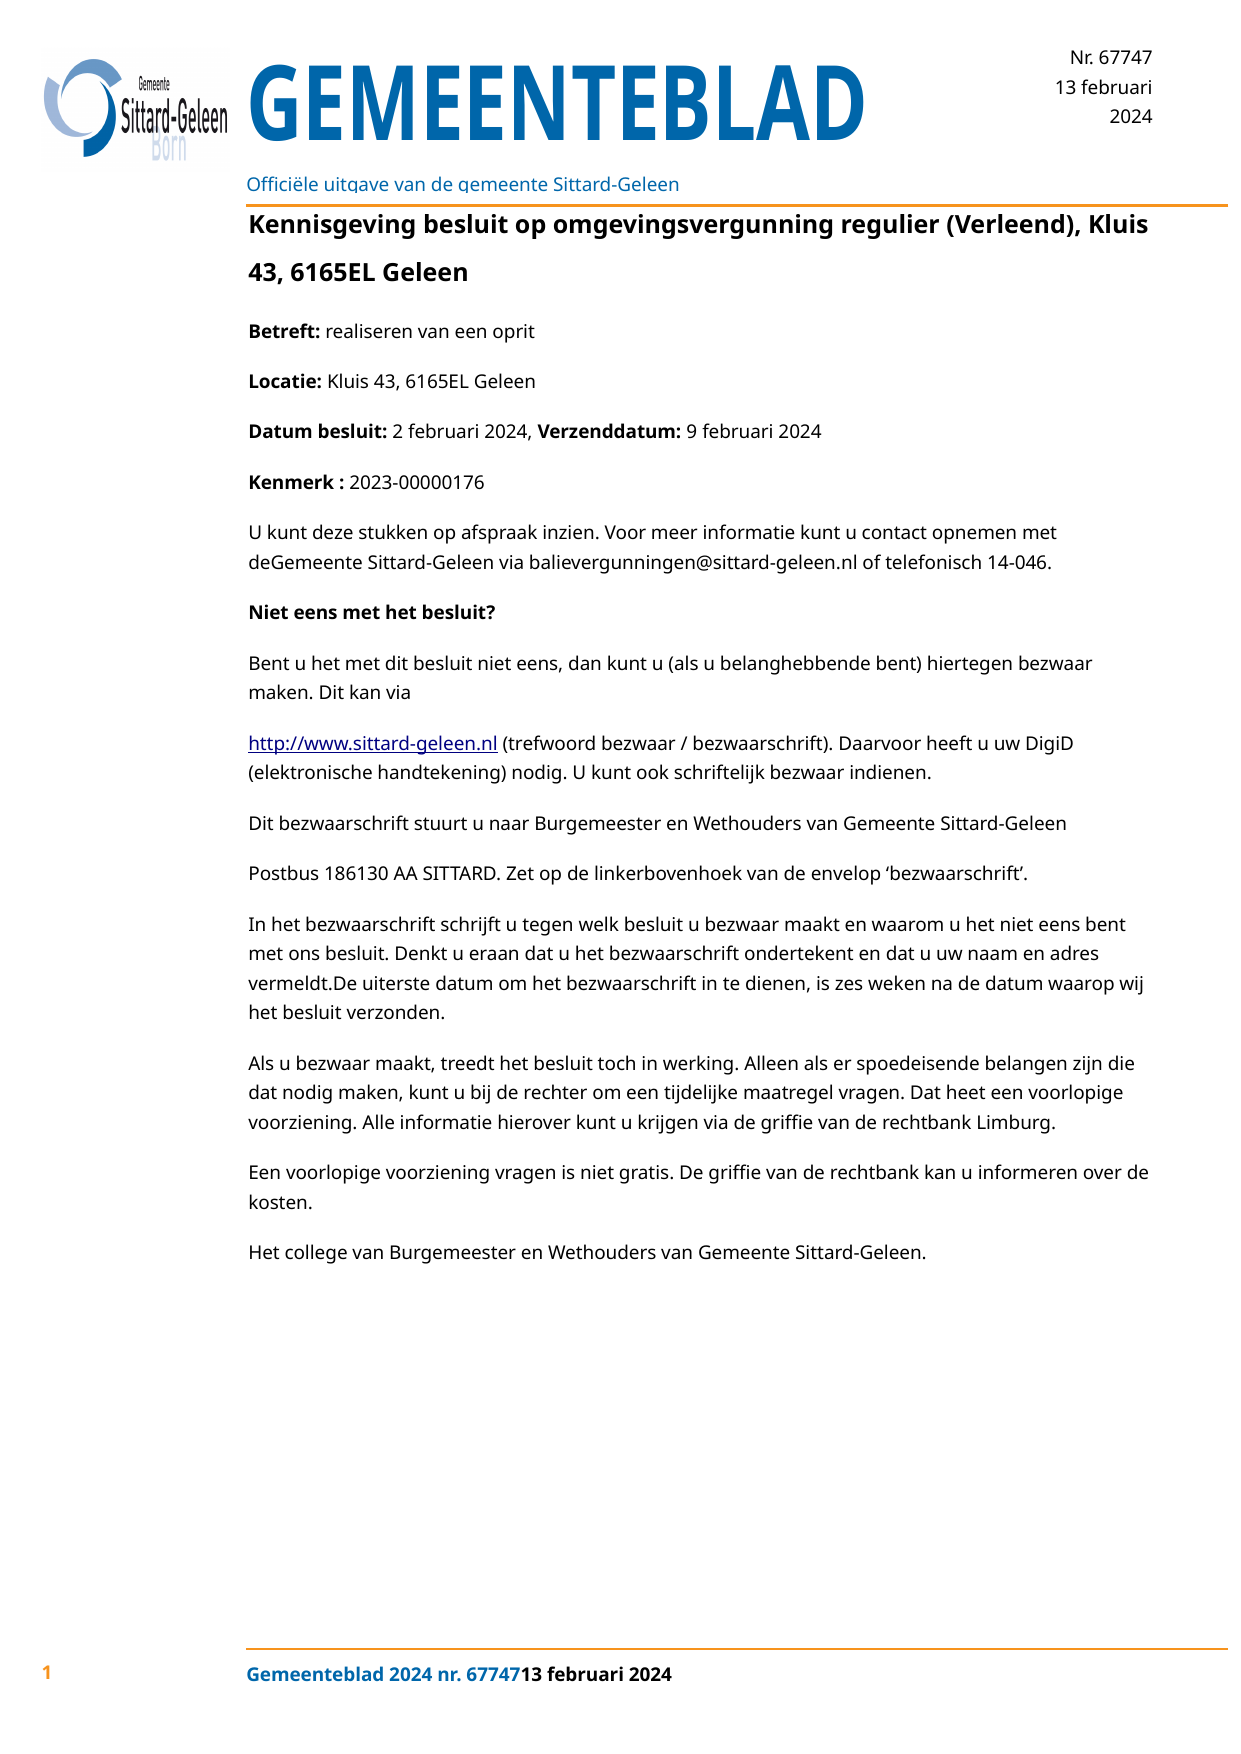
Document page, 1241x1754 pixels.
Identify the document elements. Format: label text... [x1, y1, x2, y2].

text Kenmerk : 2023-00000176 [248, 469, 1152, 495]
text Kennisgeving besluit op omgevingsvergunning regulier (Verleend), Kluis 43, 6165EL Geleen [248, 207, 1152, 288]
text Als u bezwaar maakt, treedt het besluit toch in werking. Alleen als er spoedeisende belangen zijn die dat nodig maken, kunt u bij de rechter om een tijdelijke maatregel vragen. Dat heet een voorlopige voorziening. Alle informatie hierover kunt u krijgen via de griffie van de rechtbank Limburg. [248, 1050, 1152, 1135]
text Dit bezwaarschrift stuurt u naar Burgemeester en Wethouders van Gemeente Sittard-Geleen [248, 810, 1152, 836]
text Datum besluit: 2 februari 2024, Verzenddatum: 9 februari 2024 [248, 419, 1152, 444]
text In het bezwaarschrift schrijft u tegen welk besluit u bezwaar maakt en waarom u het niet eens bent met ons besluit. Denkt u eraan dat u het bezwaarschrift ondertekent en dat u uw naam en adres vermeldt.De uiterste datum om het bezwaarschrift in te dienen, is zes weken na de datum waarop wij het besluit verzonden. [248, 911, 1152, 1025]
text Het college van Burgemeester en Wethouders van Gemeente Sittard-Geleen. [248, 1239, 1152, 1265]
text http://www.sittard-geleen.nl (trefwoord bezwaar / bezwaarschrift). Daarvoor heeft u uw DigiD (elektronische handtekening) nodig. U kunt ook schriftelijk bezwaar indienen. [248, 730, 1152, 785]
text Een voorlopige voorziening vragen is niet gratis. De griffie van de rechtbank kan u informeren over de kosten. [248, 1159, 1152, 1215]
text Locatie: Kluis 43, 6165EL Geleen [248, 368, 1152, 394]
text Bent u het met dit besluit niet eens, dan kunt u (als u belanghebbende bent) hiertegen bezwaar maken. Dit kan via [248, 650, 1152, 705]
text U kunt deze stukken op afspraak inzien. Voor meer informatie kunt u contact opnemen met deGemeente Sittard-Geleen via balievergunningen@sittard-geleen.nl of telefonisch 14-046. [248, 519, 1152, 575]
text Niet eens met het besluit? [248, 599, 1152, 625]
picture [41, 47, 231, 172]
text Betreft: realiseren van een oprit [248, 318, 1152, 344]
text Postbus 186130 AA SITTARD. Zet op de linkerbovenhoek van de envelop ‘bezwaarschrift’. [248, 860, 1152, 886]
